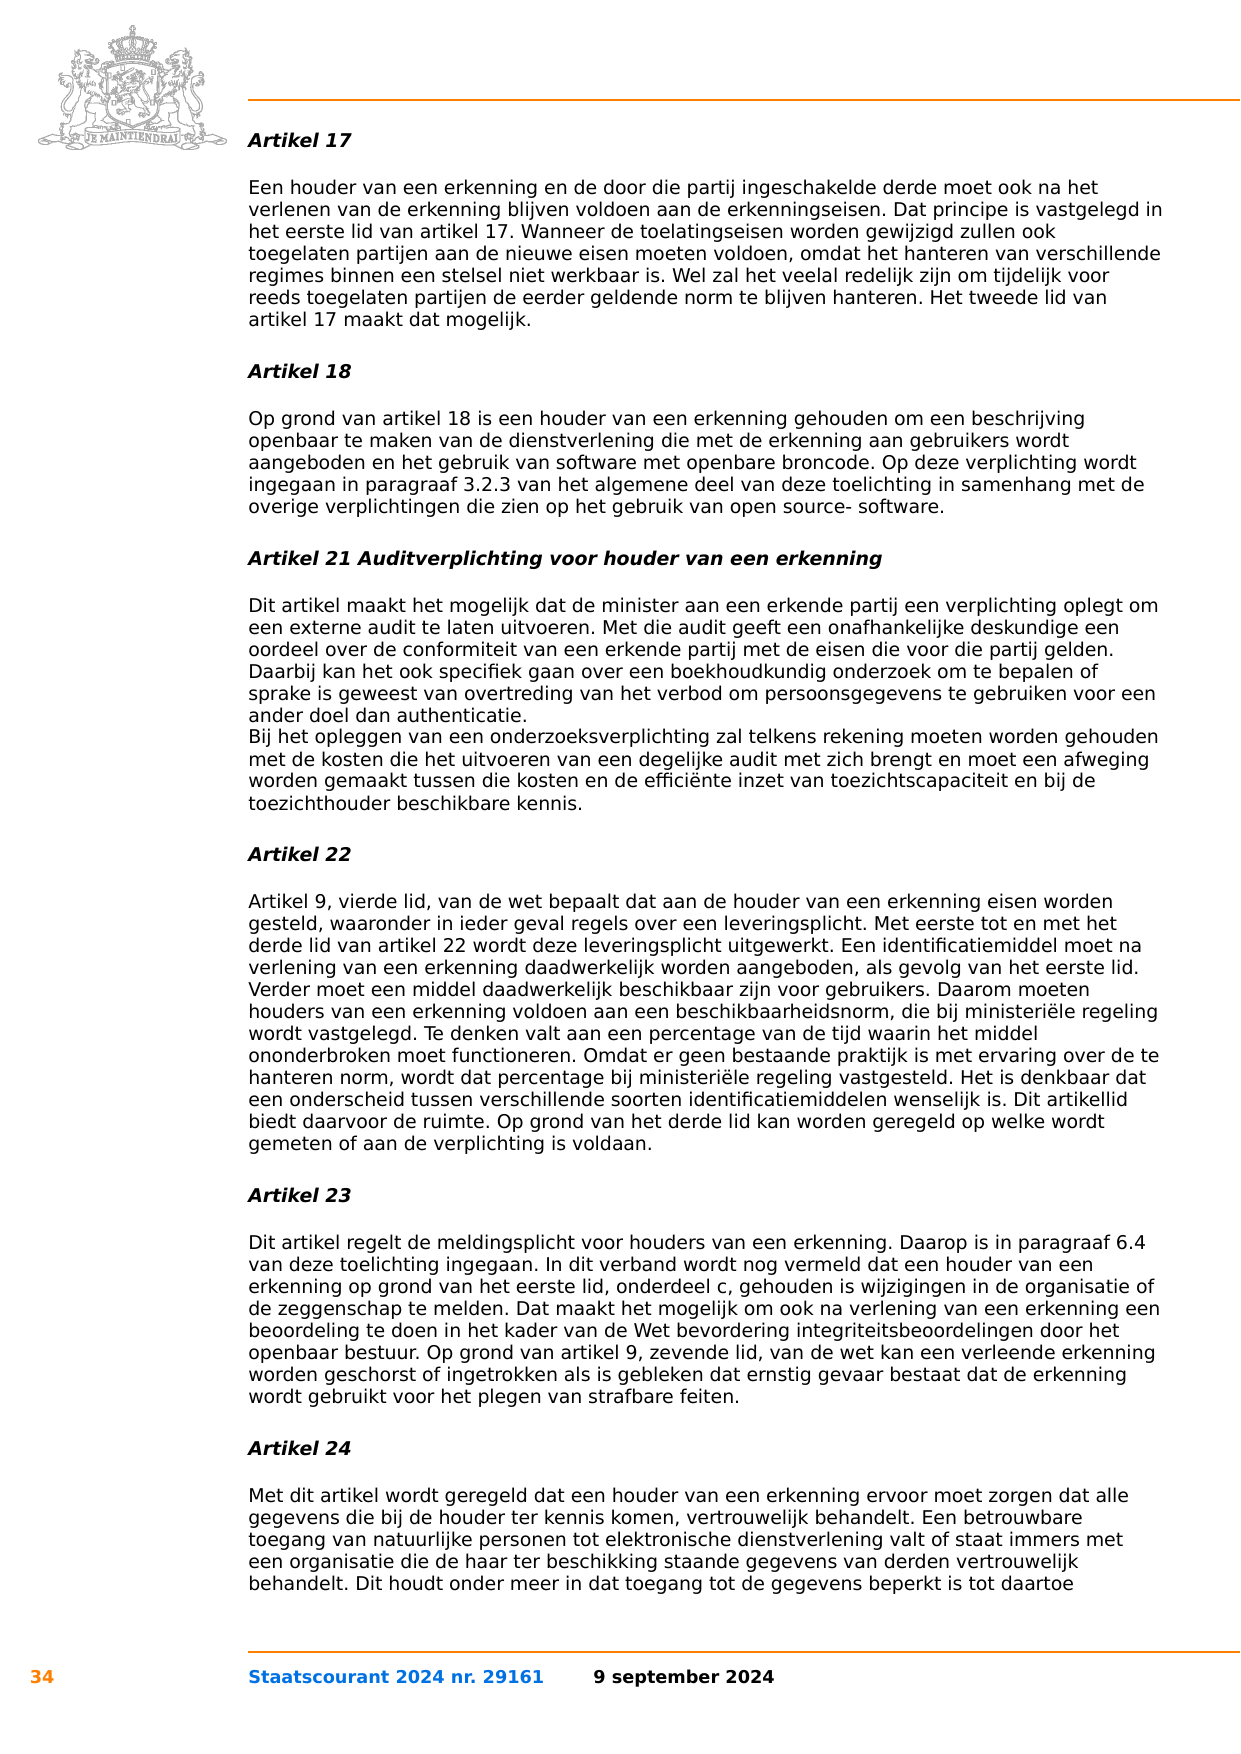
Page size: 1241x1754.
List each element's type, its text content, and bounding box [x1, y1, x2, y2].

subtitle Artikel 17 [248, 130, 1163, 152]
text Bij het opleggen van een onderzoeksverplichting zal telkens rekening moeten worden gehouden met de kosten die het uitvoeren van een degelijke audit met zich brengt en moet een afweging worden gemaakt tussen die kosten en de efficiënte inzet van toezichtscapaciteit en bij de toezichthouder beschikbare kennis. [248, 726, 1163, 814]
text Een houder van een erkenning en de door die partij ingeschakelde derde moet ook na het verlenen van de erkenning blijven voldoen aan de erkenningseisen. Dat principe is vastgelegd in het eerste lid van artikel 17. Wanneer de toelatingseisen worden gewijzigd zullen ook toegelaten partijen aan de nieuwe eisen moeten voldoen, omdat het hanteren van verschillende regimes binnen een stelsel niet werkbaar is. Wel zal het veelal redelijk zijn om tijdelijk voor reeds toegelaten partijen de eerder geldende norm te blijven hanteren. Het tweede lid van artikel 17 maakt dat mogelijk. [248, 177, 1163, 331]
subtitle Artikel 21 Auditverplichting voor houder van een erkenning [248, 548, 1163, 569]
subtitle Artikel 24 [248, 1438, 1163, 1460]
subtitle Artikel 22 [248, 844, 1163, 866]
text Dit artikel regelt de meldingsplicht voor houders van een erkenning. Daarop is in paragraaf 6.4 van deze toelichting ingegaan. In dit verband wordt nog vermeld dat een houder van een erkenning op grond van het eerste lid, onderdeel c, gehouden is wijzigingen in de organisatie of de zeggenschap te melden. Dat maakt het mogelijk om ook na verlening van een erkenning een beoordeling te doen in het kader van de Wet bevordering integriteitsbeoordelingen door het openbaar bestuur. Op grond van artikel 9, zevende lid, van de wet kan een verleende erkenning worden geschorst of ingetrokken als is gebleken dat ernstig gevaar bestaat dat de erkenning wordt gebruikt voor het plegen van strafbare feiten. [248, 1232, 1163, 1408]
subtitle Artikel 18 [248, 361, 1163, 383]
text Op grond van artikel 18 is een houder van een erkenning gehouden om een beschrijving openbaar te maken van de dienstverlening die met de erkenning aan gebruikers wordt aangeboden en het gebruik van software met openbare broncode. Op deze verplichting wordt ingegaan in paragraaf 3.2.3 van het algemene deel van deze toelichting in samenhang met de overige verplichtingen die zien op het gebruik van open source- software. [248, 408, 1163, 518]
picture [38, 25, 227, 150]
text Dit artikel maakt het mogelijk dat de minister aan een erkende partij een verplichting oplegt om een externe audit te laten uitvoeren. Met die audit geeft een onafhankelijke deskundige een oordeel over de conformiteit van een erkende partij met de eisen die voor die partij gelden. Daarbij kan het ook specifiek gaan over een boekhoudkundig onderzoek om te bepalen of sprake is geweest van overtreding van het verbod om persoonsgegevens te gebruiken voor een ander doel dan authenticatie. [248, 594, 1163, 726]
text Artikel 9, vierde lid, van de wet bepaalt dat aan de houder van een erkenning eisen worden gesteld, waaronder in ieder geval regels over een leveringsplicht. Met eerste tot en met het derde lid van artikel 22 wordt deze leveringsplicht uitgewerkt. Een identificatiemiddel moet na verlening van een erkenning daadwerkelijk worden aangeboden, als gevolg van het eerste lid. Verder moet een middel daadwerkelijk beschikbaar zijn voor gebruikers. Daarom moeten houders van een erkenning voldoen aan een beschikbaarheidsnorm, die bij ministeriële regeling wordt vastgelegd. Te denken valt aan een percentage van de tijd waarin het middel ononderbroken moet functioneren. Omdat er geen bestaande praktijk is met ervaring over de te hanteren norm, wordt dat percentage bij ministeriële regeling vastgesteld. Het is denkbaar dat een onderscheid tussen verschillende soorten identificatiemiddelen wenselijk is. Dit artikellid biedt daarvoor de ruimte. Op grond van het derde lid kan worden geregeld op welke wordt gemeten of aan de verplichting is voldaan. [248, 891, 1163, 1155]
text Met dit artikel wordt geregeld dat een houder van een erkenning ervoor moet zorgen dat alle gegevens die bij de houder ter kennis komen, vertrouwelijk behandelt. Een betrouwbare toegang van natuurlijke personen tot elektronische dienstverlening valt of staat immers met een organisatie die de haar ter beschikking staande gegevens van derden vertrouwelijk behandelt. Dit houdt onder meer in dat toegang tot de gegevens beperkt is tot daartoe [248, 1485, 1163, 1595]
subtitle Artikel 23 [248, 1185, 1163, 1207]
